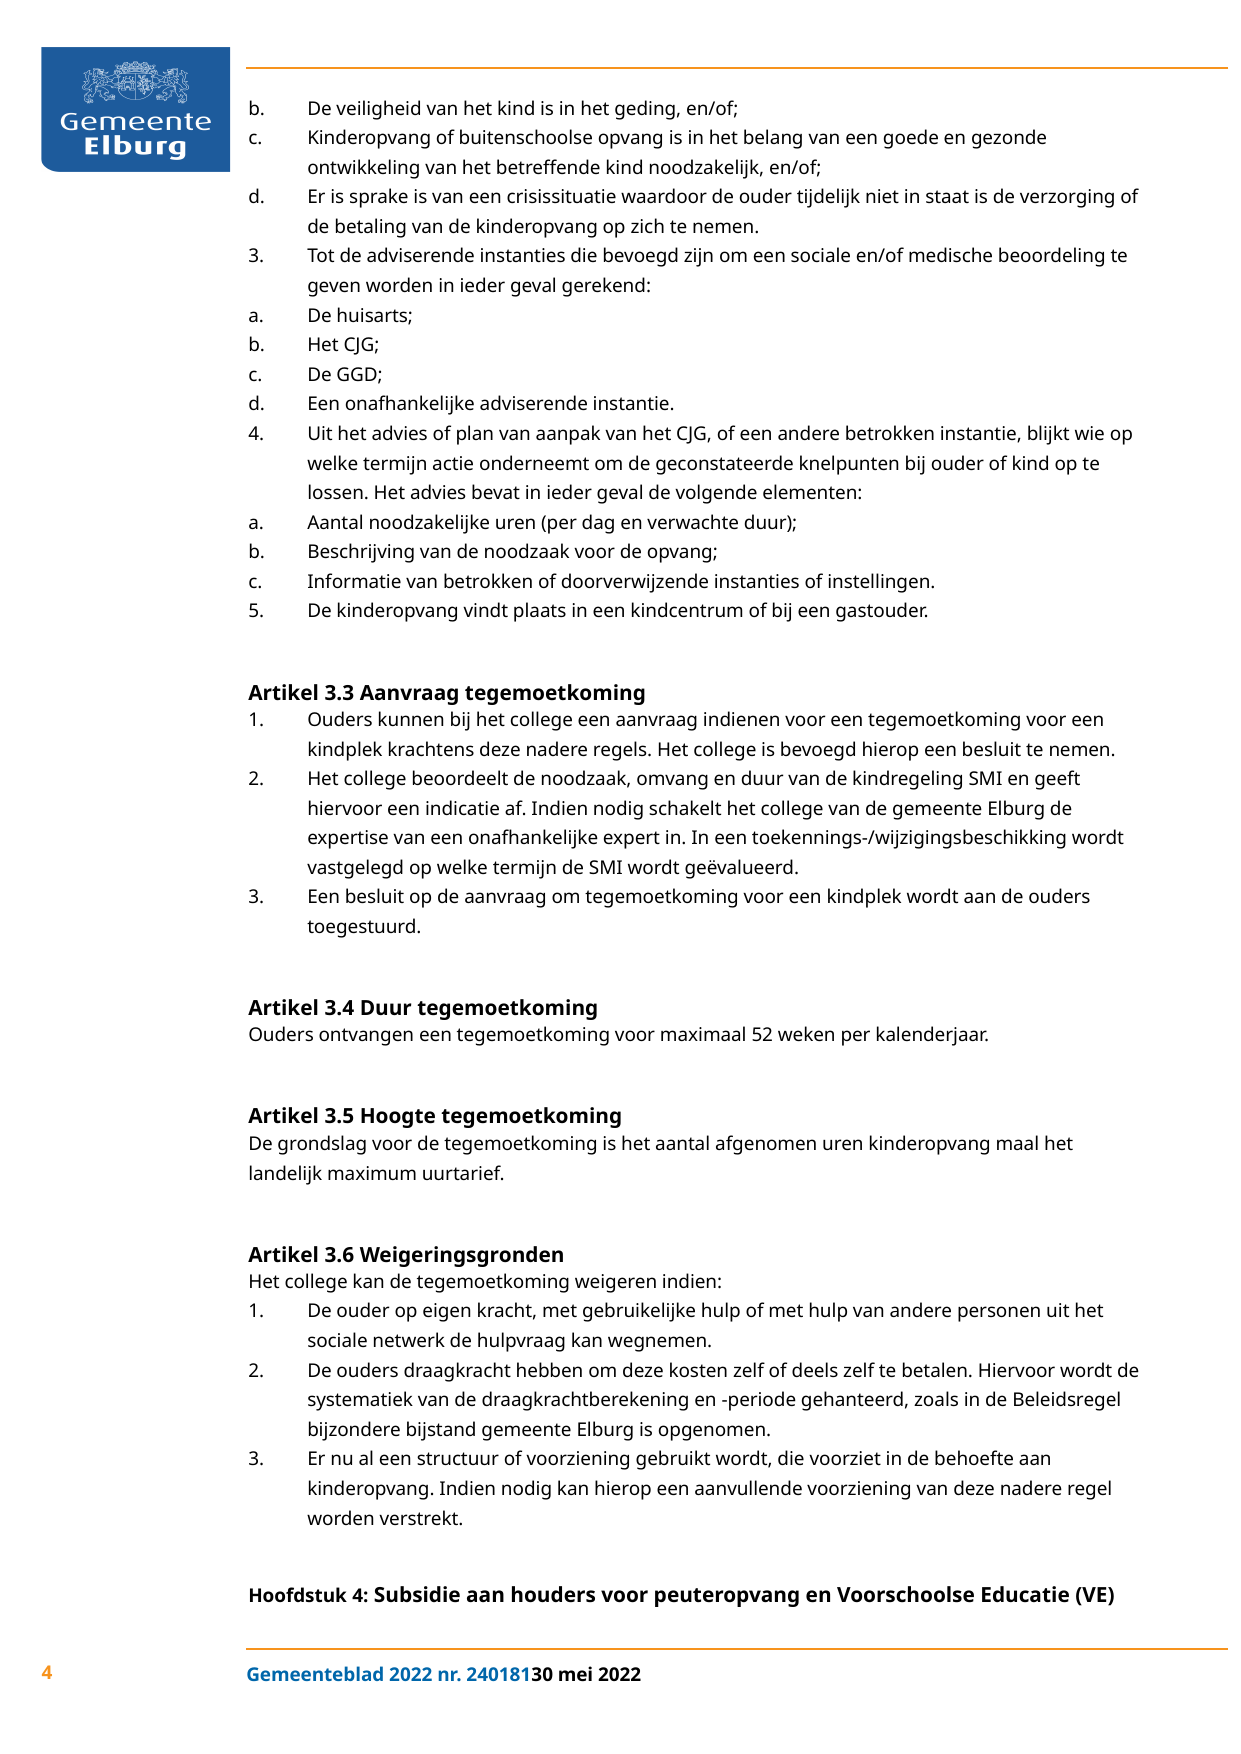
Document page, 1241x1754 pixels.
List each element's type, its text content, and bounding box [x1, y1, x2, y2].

list Er is sprake is van een crisissituatie waardoor de ouder tijdelijk niet in staat is de verzorging of de betaling van de kinderopvang op zich te nemen. [248, 183, 1152, 239]
picture [41, 47, 231, 172]
list Informatie van betrokken of doorverwijzende instanties of instellingen. [248, 568, 1152, 594]
list De ouders draagkracht hebben om deze kosten zelf of deels zelf te betalen. Hiervoor wordt de systematiek van de draagkrachtberekening en -periode gehanteerd, zoals in de Beleidsregel bijzondere bijstand gemeente Elburg is opgenomen. [248, 1357, 1152, 1442]
text Artikel 3.5 Hoogte tegemoetkoming [248, 1102, 1152, 1130]
list Ouders kunnen bij het college een aanvraag indienen voor een tegemoetkoming voor een kindplek krachtens deze nadere regels. Het college is bevoegd hierop een besluit te nemen. [248, 706, 1152, 761]
list Er nu al een structuur of voorziening gebruikt wordt, die voorziet in de behoefte aan kinderopvang. Indien nodig kan hierop een aanvullende voorziening van deze nadere regel worden verstrekt. [248, 1446, 1152, 1531]
list Het college beoordeelt de noodzaak, omvang en duur van de kindregeling SMI en geeft hiervoor een indicatie af. Indien nodig schakelt het college van de gemeente Elburg de expertise van een onafhankelijke expert in. In een toekennings-/wijzigingsbeschikking wordt vastgelegd op welke termijn de SMI wordt geëvalueerd. [248, 765, 1152, 880]
text Artikel 3.3 Aanvraag tegemoetkoming [248, 678, 1152, 706]
list De kinderopvang vindt plaats in een kindcentrum of bij een gastouder. [248, 598, 1152, 623]
list De veiligheid van het kind is in het geding, en/of; [248, 95, 1152, 121]
text Hoofdstuk 4: Subsidie aan houders voor peuteropvang en Voorschoolse Educatie (VE) [248, 1580, 1152, 1608]
list Kinderopvang of buitenschoolse opvang is in het belang van een goede en gezonde ontwikkeling van het betreffende kind noodzakelijk, en/of; [248, 124, 1152, 180]
list Een onafhankelijke adviserende instantie. [248, 391, 1152, 416]
list Uit het advies of plan van aanpak van het CJG, of een andere betrokken instantie, blijkt wie op welke termijn actie onderneemt om de geconstateerde knelpunten bij ouder of kind op te lossen. Het advies bevat in ieder geval de volgende elementen: [248, 420, 1152, 505]
list Tot de adviserende instanties die bevoegd zijn om een sociale en/of medische beoordeling te geven worden in ieder geval gerekend: [248, 243, 1152, 298]
list De ouder op eigen kracht, met gebruikelijke hulp of met hulp van andere personen uit het sociale netwerk de hulpvraag kan wegnemen. [248, 1298, 1152, 1353]
text Ouders ontvangen een tegemoetkoming voor maximaal 52 weken per kalenderjaar. [248, 1022, 1152, 1047]
list Beschrijving van de noodzaak voor de opvang; [248, 538, 1152, 564]
list De huisarts; [248, 302, 1152, 328]
list Aantal noodzakelijke uren (per dag en verwachte duur); [248, 509, 1152, 535]
list Een besluit op de aanvraag om tegemoetkoming voor een kindplek wordt aan de ouders toegestuurd. [248, 884, 1152, 939]
text Artikel 3.6 Weigeringsgronden [248, 1240, 1152, 1268]
list Het CJG; [248, 331, 1152, 357]
text Artikel 3.4 Duur tegemoetkoming [248, 993, 1152, 1022]
text Het college kan de tegemoetkoming weigeren indien: [248, 1268, 1152, 1294]
text De grondslag voor de tegemoetkoming is het aantal afgenomen uren kinderopvang maal het landelijk maximum uurtarief. [248, 1130, 1152, 1185]
list De GGD; [248, 361, 1152, 387]
